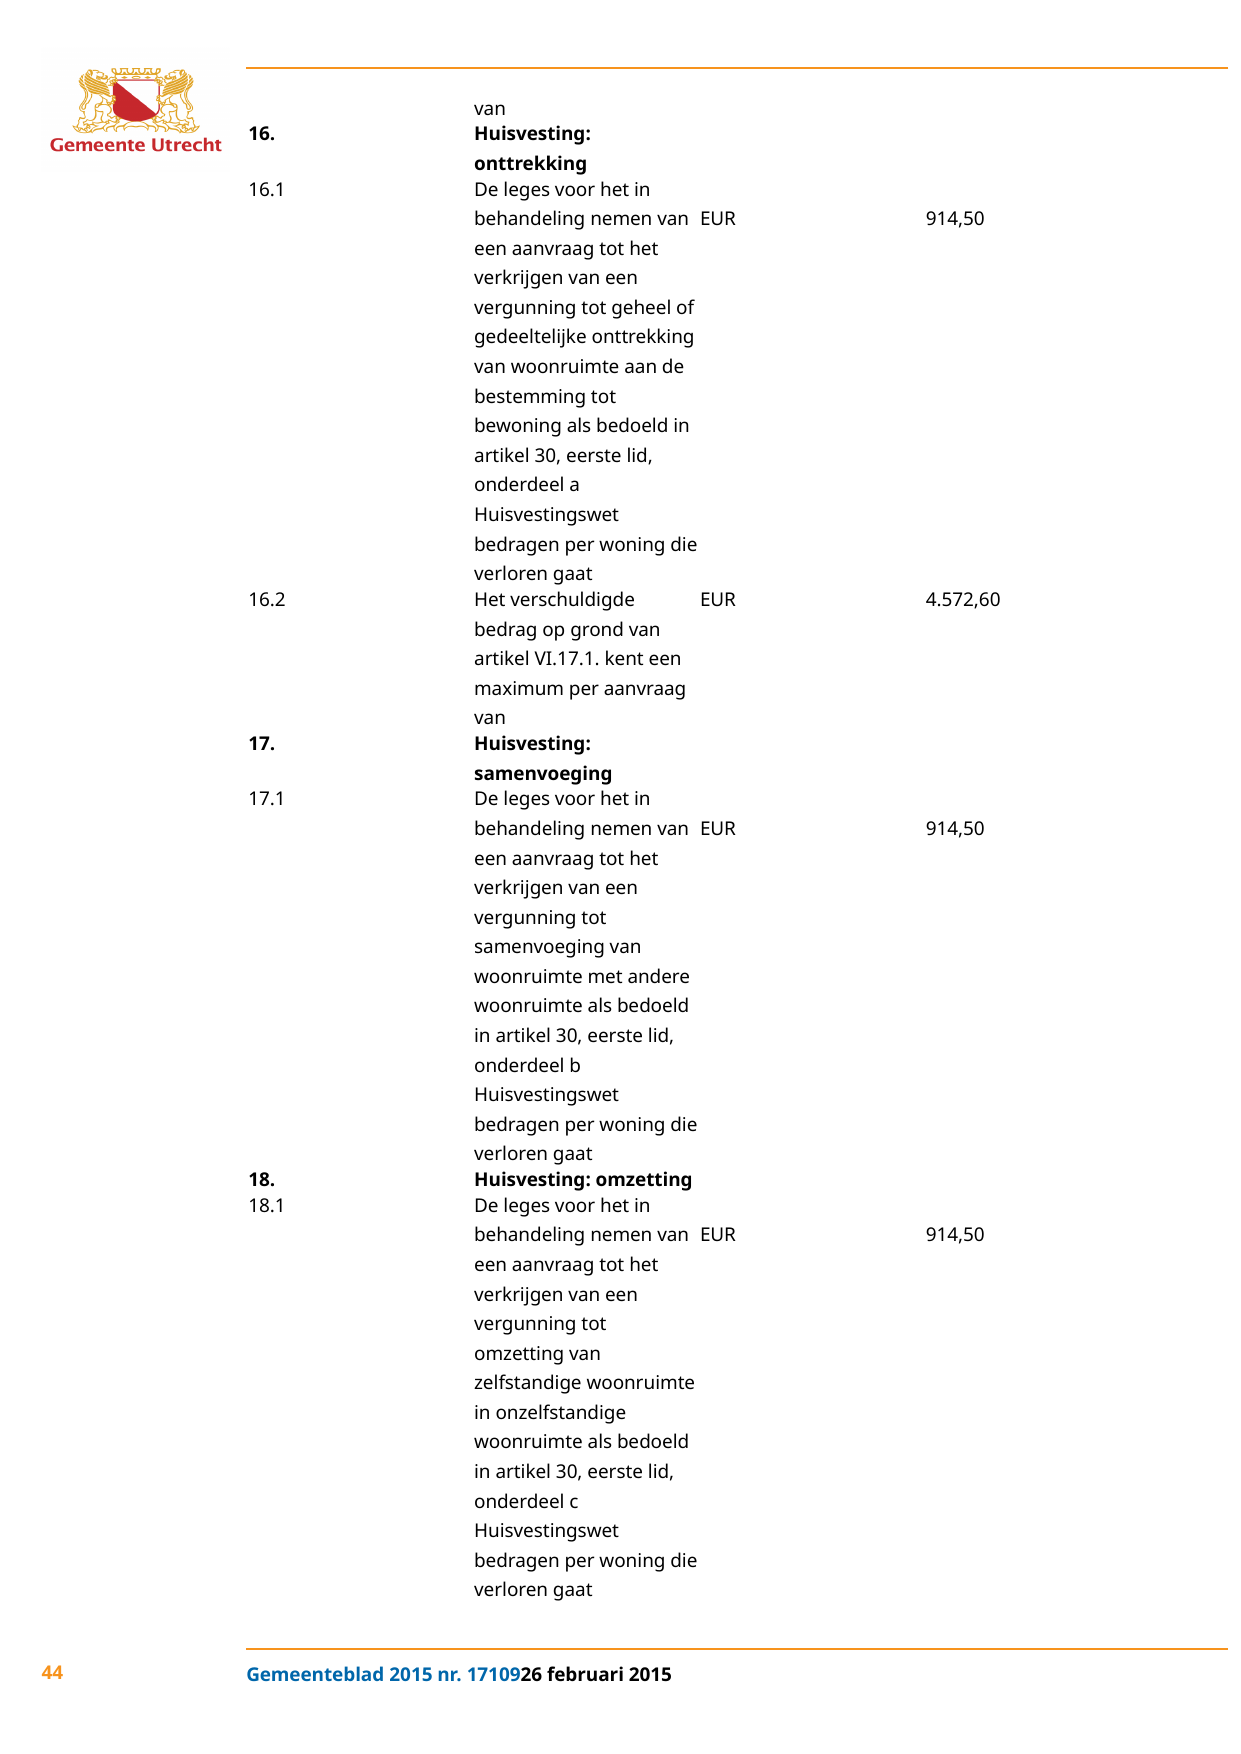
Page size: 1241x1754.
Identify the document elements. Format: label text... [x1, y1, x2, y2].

table_cell 16.2 [248, 586, 474, 730]
table_cell 18. [248, 1166, 474, 1192]
table_cell EUR [700, 1192, 926, 1602]
table_cell De leges voor het in behandeling nemen van een aanvraag tot het verkrijgen van een vergunning tot omzetting van zelfstandige woonruimte in onzelfstandige woonruimte als bedoeld in artikel 30, eerste lid, onderdeel c Huisvestingswet bedragen per woning die verloren gaat [474, 1192, 700, 1602]
table_cell EUR [700, 786, 926, 1166]
table_cell Huisvesting: onttrekking [474, 121, 700, 176]
table_cell EUR [700, 586, 926, 730]
table_cell 4.572,60 [926, 586, 1152, 730]
table_cell 17.1 [248, 786, 474, 1166]
table_cell Huisvesting: samenvoeging [474, 730, 700, 786]
table_cell van [474, 95, 700, 121]
table_cell De leges voor het in behandeling nemen van een aanvraag tot het verkrijgen van een vergunning tot geheel of gedeeltelijke onttrekking van woonruimte aan de bestemming tot bewoning als bedoeld in artikel 30, eerste lid, onderdeel a Huisvestingswet bedragen per woning die verloren gaat [474, 176, 700, 586]
table_cell 914,50 [926, 1192, 1152, 1602]
table_cell [700, 730, 926, 786]
table_cell EUR [700, 176, 926, 586]
table_cell Huisvesting: omzetting [474, 1166, 700, 1192]
table_cell [926, 121, 1152, 176]
table_cell [700, 1166, 926, 1192]
table_cell 914,50 [926, 176, 1152, 586]
table_cell [926, 95, 1152, 121]
table_cell 18.1 [248, 1192, 474, 1602]
picture [41, 47, 231, 172]
table_cell 914,50 [926, 786, 1152, 1166]
table_cell [700, 121, 926, 176]
table_cell [248, 95, 474, 121]
table_cell 17. [248, 730, 474, 786]
table_cell Het verschuldigde bedrag op grond van artikel VI.17.1. kent een maximum per aanvraag van [474, 586, 700, 730]
table_cell [926, 1166, 1152, 1192]
table_cell De leges voor het in behandeling nemen van een aanvraag tot het verkrijgen van een vergunning tot samenvoeging van woonruimte met andere woonruimte als bedoeld in artikel 30, eerste lid, onderdeel b Huisvestingswet bedragen per woning die verloren gaat [474, 786, 700, 1166]
table_cell [926, 730, 1152, 786]
table_cell 16. [248, 121, 474, 176]
table_cell 16.1 [248, 176, 474, 586]
table_cell [700, 95, 926, 121]
